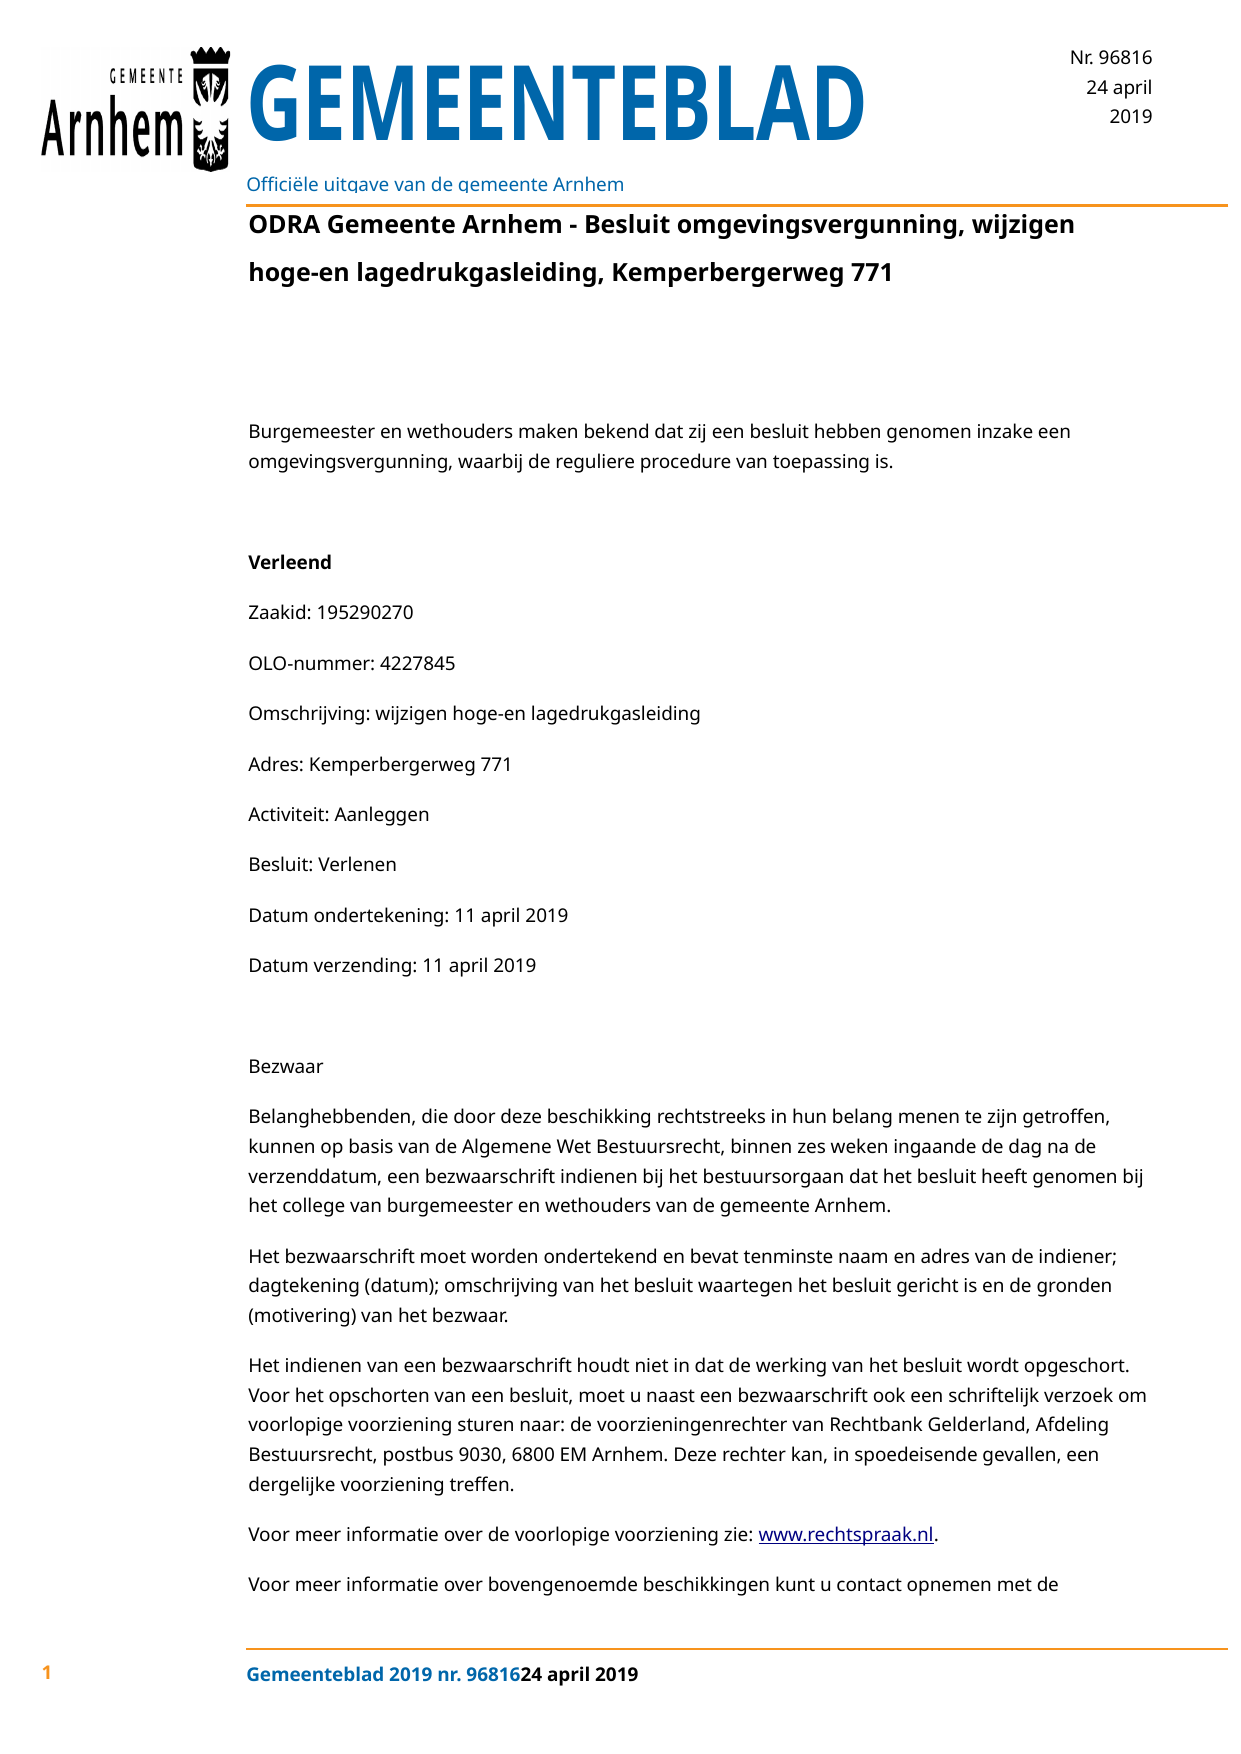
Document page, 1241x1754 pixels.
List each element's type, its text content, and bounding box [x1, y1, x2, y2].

text ODRA Gemeente Arnhem - Besluit omgevingsvergunning, wijzigen hoge-en lagedrukgasleiding, Kemperbergerweg 771 [248, 207, 1152, 288]
text Het bezwaarschrift moet worden ondertekend en bevat tenminste naam en adres van de indiener; dagtekening (datum); omschrijving van het besluit waartegen het besluit gericht is en de gronden (motivering) van het bezwaar. [248, 1243, 1152, 1328]
text Besluit: Verlenen [248, 852, 1152, 877]
text Datum ondertekening: 11 april 2019 [248, 902, 1152, 928]
text Voor meer informatie over bovengenoemde beschikkingen kunt u contact opnemen met de [248, 1572, 1152, 1597]
text Het indienen van een bezwaarschrift houdt niet in dat de werking van het besluit wordt opgeschort. Voor het opschorten van een besluit, moet u naast een bezwaarschrift ook een schriftelijk verzoek om voorlopige voorziening sturen naar: de voorzieningenrechter van Rechtbank Gelderland, Afdeling Bestuursrecht, postbus 9030, 6800 EM Arnhem. Deze rechter kan, in spoedeisende gevallen, een dergelijke voorziening treffen. [248, 1352, 1152, 1497]
text OLO-nummer: 4227845 [248, 650, 1152, 676]
text Adres: Kemperbergerweg 771 [248, 751, 1152, 777]
picture [41, 47, 231, 172]
text Burgemeester en wethouders maken bekend dat zij een besluit hebben genomen inzake een omgevingsvergunning, waarbij de reguliere procedure van toepassing is. [248, 419, 1152, 474]
text Bezwaar [248, 1053, 1152, 1079]
text Verleend [248, 549, 1152, 575]
text Zaakid: 195290270 [248, 599, 1152, 625]
text Omschrijving: wijzigen hoge-en lagedrukgasleiding [248, 700, 1152, 726]
text Belanghebbenden, die door deze beschikking rechtstreeks in hun belang menen te zijn getroffen, kunnen op basis van de Algemene Wet Bestuursrecht, binnen zes weken ingaande de dag na de verzenddatum, een bezwaarschrift indienen bij het bestuursorgaan dat het besluit heeft genomen bij het college van burgemeester en wethouders van de gemeente Arnhem. [248, 1104, 1152, 1218]
text Voor meer informatie over de voorlopige voorziening zie: www.rechtspraak.nl. [248, 1521, 1152, 1547]
text Datum verzending: 11 april 2019 [248, 952, 1152, 978]
text Activiteit: Aanleggen [248, 801, 1152, 827]
